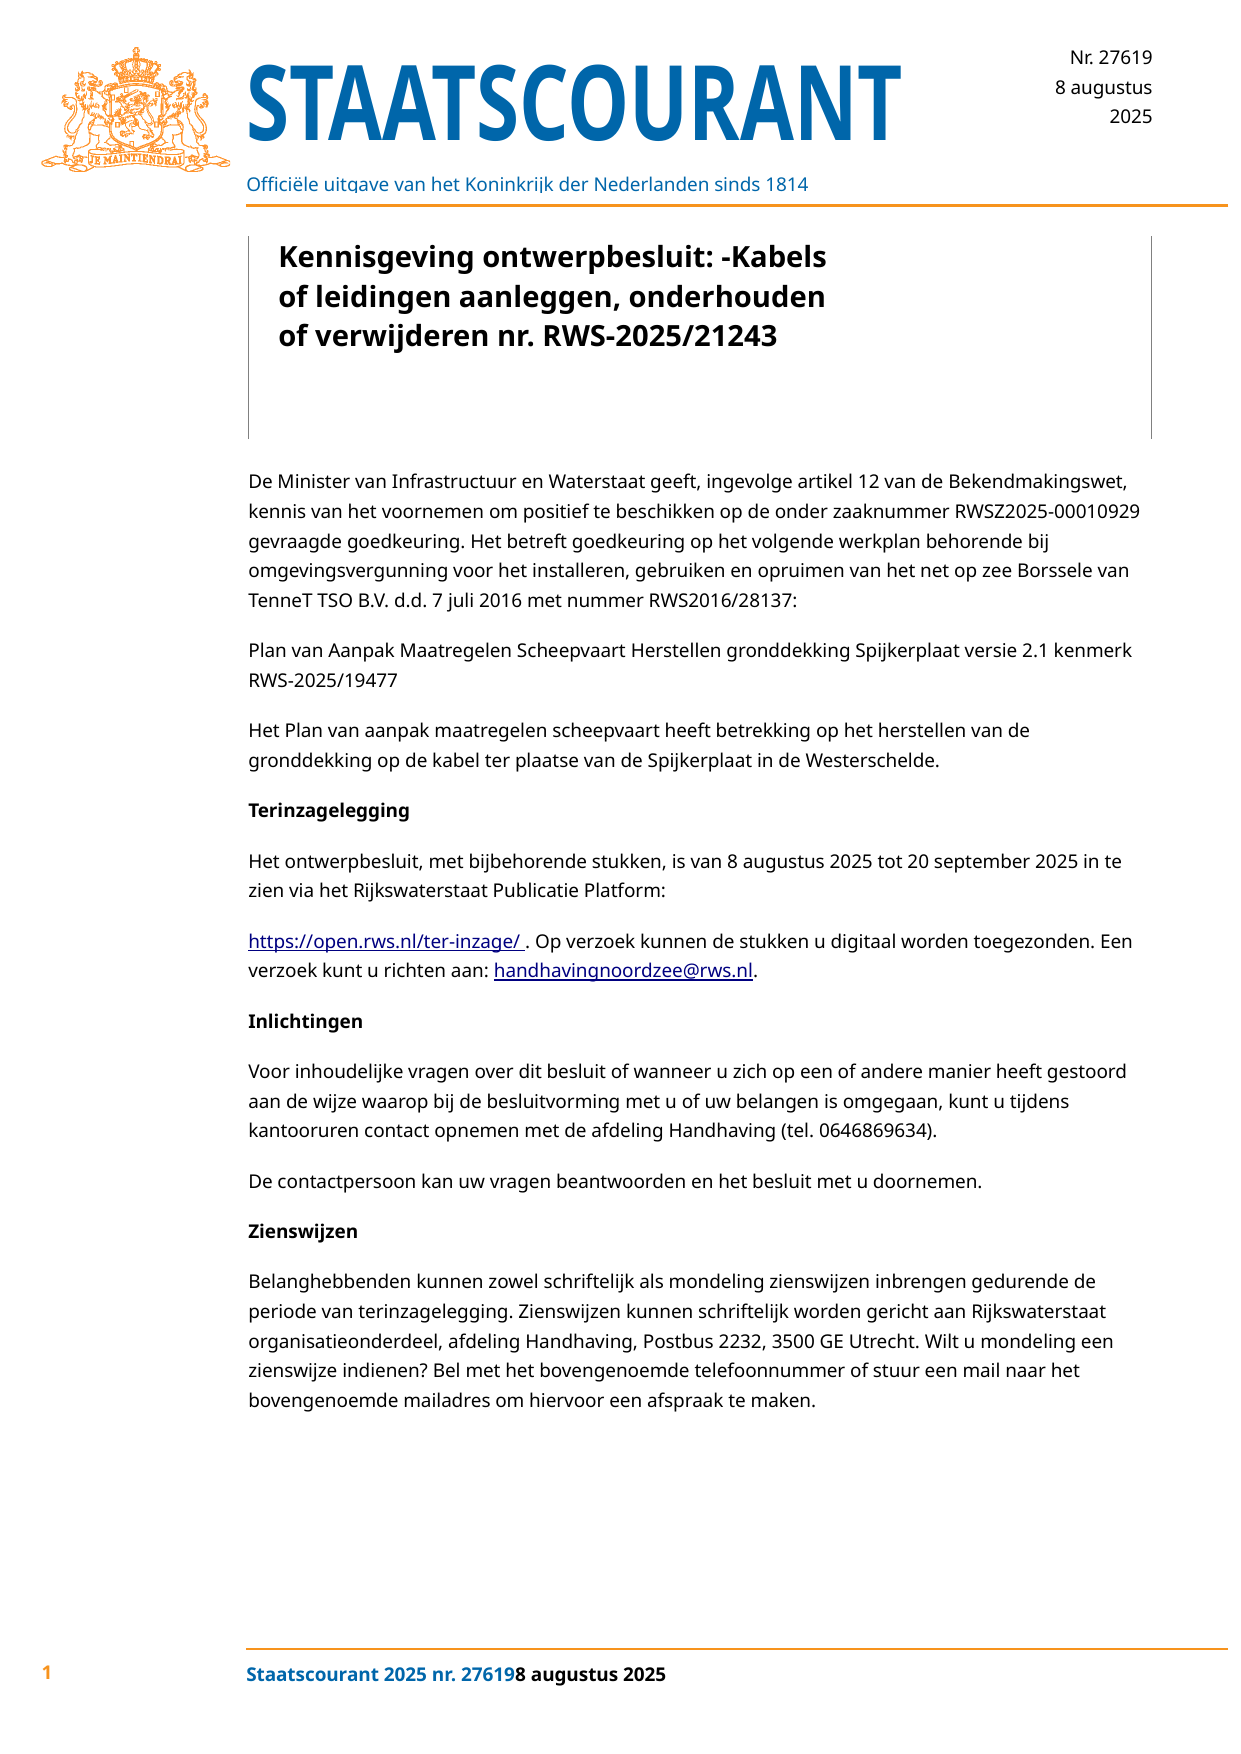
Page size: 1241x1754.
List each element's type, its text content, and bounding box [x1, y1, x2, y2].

text Het ontwerpbesluit, met bijbehorende stukken, is van 8 augustus 2025 tot 20 september 2025 in te zien via het Rijkswaterstaat Publicatie Platform: [248, 848, 1152, 903]
picture [912, 236, 1090, 414]
text https://open.rws.nl/ter-inzage/ . Op verzoek kunnen de stukken u digitaal worden toegezonden. Een verzoek kunt u richten aan: handhavingnoordzee@rws.nl. [248, 928, 1152, 983]
text Voor inhoudelijke vragen over dit besluit of wanneer u zich op een of andere manier heeft gestoord aan de wijze waarop bij de besluitvorming met u of uw belangen is omgegaan, kunt u tijdens kantooruren contact opnemen met de afdeling Handhaving (tel. 0646869634). [248, 1058, 1152, 1143]
text Plan van Aanpak Maatregelen Scheepvaart Herstellen gronddekking Spijkerplaat versie 2.1 kenmerk RWS-2025/19477 [248, 637, 1152, 693]
table_header [1090, 236, 1151, 413]
table_header [850, 236, 912, 413]
text De Minister van Infrastructuur en Waterstaat geeft, ingevolge artikel 12 van de Bekendmakingswet, kennis van het voornemen om positief te beschikken op de onder zaaknummer RWSZ2025-00010929 gevraagde goedkeuring. Het betreft goedkeuring op het volgende werkplan behorende bij omgevingsvergunning voor het installeren, gebruiken en opruimen van het net op zee Borssele van TenneT TSO B.V. d.d. 7 juli 2016 met nummer RWS2016/28137: [248, 469, 1152, 613]
text Inlichtingen [248, 1008, 1152, 1033]
text De contactpersoon kan uw vragen beantwoorden en het besluit met u doornemen. [248, 1168, 1152, 1193]
picture [41, 47, 231, 172]
text Zienswijzen [248, 1218, 1152, 1244]
text Belanghebbenden kunnen zowel schriftelijk als mondeling zienswijzen inbrengen gedurende de periode van terinzagelegging. Zienswijzen kunnen schriftelijk worden gericht aan Rijkswaterstaat organisatieonderdeel, afdeling Handhaving, Postbus 2232, 3500 GE Utrecht. Wilt u mondeling een zienswijze indienen? Bel met het bovengenoemde telefoonnummer of stuur een mail naar het bovengenoemde mailadres om hiervoor een afspraak te maken. [248, 1269, 1152, 1413]
table_header Kennisgeving ontwerpbesluit: -Kabels of leidingen aanleggen, onderhouden of verwijderen nr. RWS-2025/21243 [249, 236, 850, 439]
text Het Plan van aanpak maatregelen scheepvaart heeft betrekking op het herstellen van de gronddekking op de kabel ter plaatse van de Spijkerplaat in de Westerschelde. [248, 717, 1152, 773]
text Terinzagelegging [248, 797, 1152, 823]
table_header [850, 414, 1151, 439]
